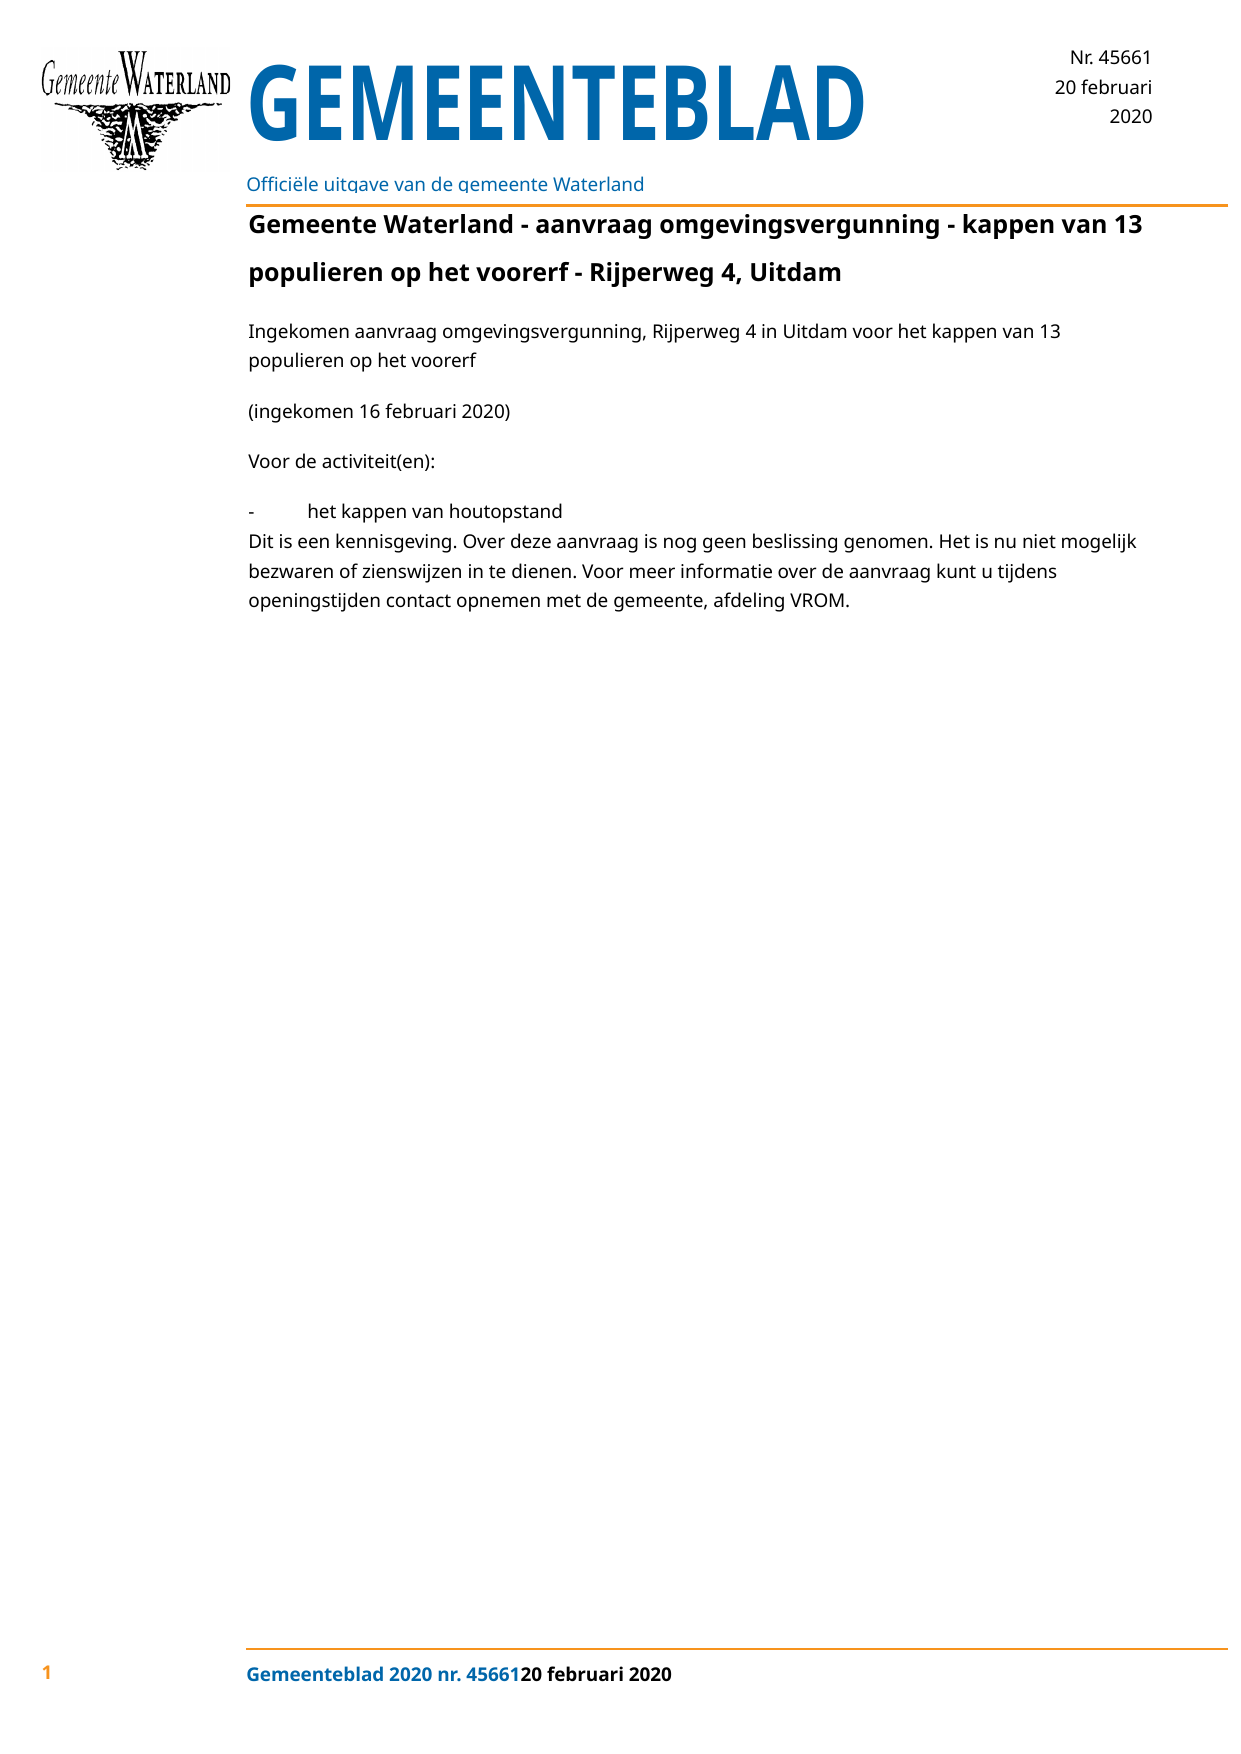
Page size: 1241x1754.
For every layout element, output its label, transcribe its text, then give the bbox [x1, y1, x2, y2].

picture [41, 47, 231, 172]
text (ingekomen 16 februari 2020) [248, 398, 1152, 424]
text Voor de activiteit(en): [248, 448, 1152, 474]
text Ingekomen aanvraag omgevingsvergunning, Rijperweg 4 in Uitdam voor het kappen van 13 populieren op het voorerf [248, 318, 1152, 373]
list het kappen van houtopstand [248, 499, 1152, 524]
text Gemeente Waterland - aanvraag omgevingsvergunning - kappen van 13 populieren op het voorerf - Rijperweg 4, Uitdam [248, 207, 1152, 288]
text Dit is een kennisgeving. Over deze aanvraag is nog geen beslissing genomen. Het is nu niet mogelijk bezwaren of zienswijzen in te dienen. Voor meer informatie over de aanvraag kunt u tijdens openingstijden contact opnemen met de gemeente, afdeling VROM. [248, 528, 1152, 613]
